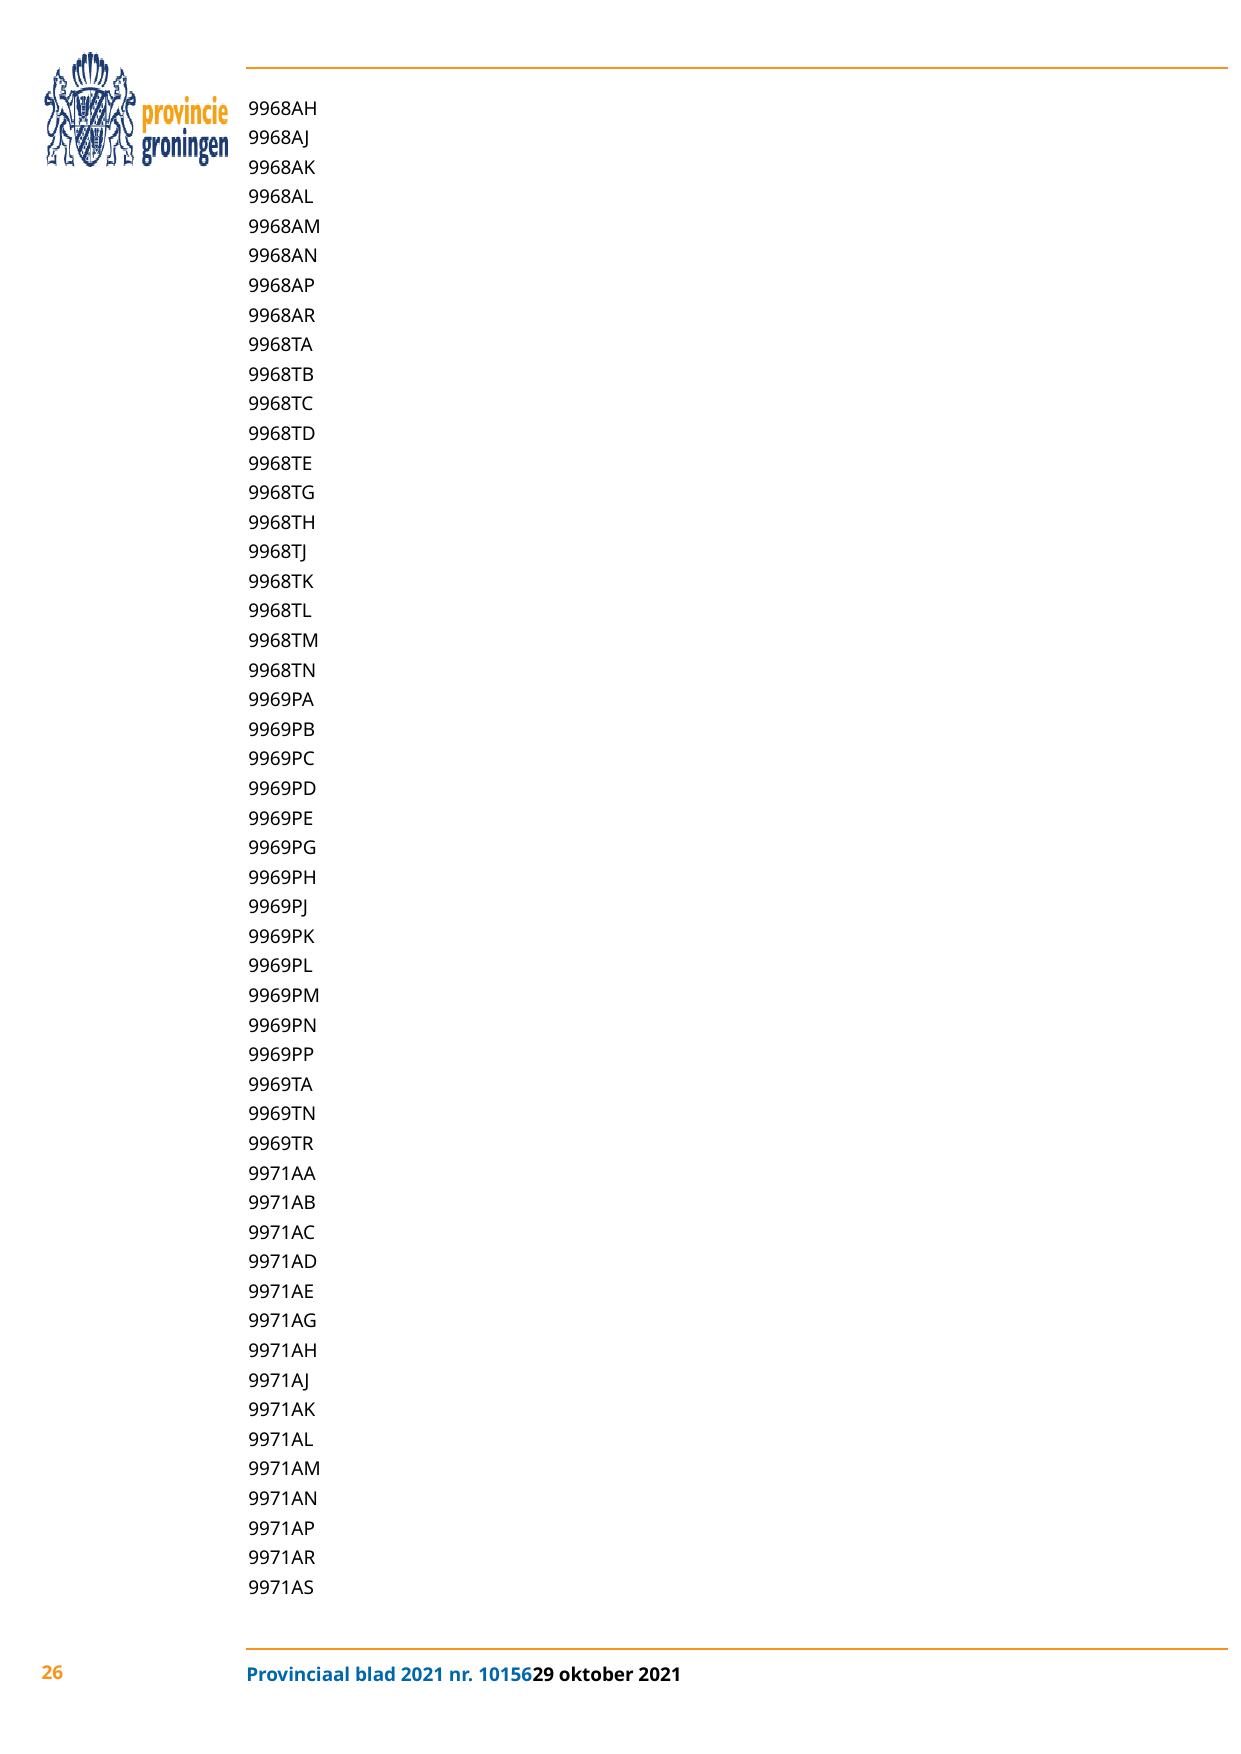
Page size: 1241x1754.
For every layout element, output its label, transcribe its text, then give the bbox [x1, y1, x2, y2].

text 9969PG [248, 834, 1152, 860]
text 9968TG [248, 479, 1152, 505]
text 9968TD [248, 420, 1152, 446]
text 9969PB [248, 716, 1152, 742]
text 9968TB [248, 361, 1152, 387]
text 9971AE [248, 1278, 1152, 1304]
text 9971AL [248, 1426, 1152, 1452]
text 9968TJ [248, 538, 1152, 564]
text 9971AP [248, 1515, 1152, 1541]
text 9969PE [248, 805, 1152, 831]
text 9968TH [248, 509, 1152, 535]
text 9968TM [248, 627, 1152, 653]
text 9968AR [248, 302, 1152, 328]
text 9969PM [248, 982, 1152, 1008]
text 9968AK [248, 154, 1152, 180]
text 9969PP [248, 1041, 1152, 1067]
text 9969PD [248, 775, 1152, 801]
text 9971AR [248, 1544, 1152, 1570]
text 9969PL [248, 953, 1152, 978]
text 9968TN [248, 657, 1152, 683]
text 9971AS [248, 1574, 1152, 1600]
text 9968AJ [248, 124, 1152, 150]
text 9968AH [248, 95, 1152, 121]
text 9971AA [248, 1160, 1152, 1186]
text 9969TR [248, 1130, 1152, 1156]
text 9968TC [248, 391, 1152, 416]
text 9971AC [248, 1219, 1152, 1245]
text 9971AG [248, 1308, 1152, 1333]
text 9971AJ [248, 1367, 1152, 1393]
text 9971AN [248, 1485, 1152, 1511]
text 9971AB [248, 1189, 1152, 1215]
text 9969TN [248, 1101, 1152, 1126]
text 9969PJ [248, 893, 1152, 919]
text 9968TA [248, 331, 1152, 357]
text 9968TE [248, 450, 1152, 476]
text 9968TK [248, 568, 1152, 594]
text 9969PA [248, 686, 1152, 712]
picture [41, 47, 231, 172]
text 9968AL [248, 183, 1152, 209]
text 9971AM [248, 1456, 1152, 1481]
text 9968TL [248, 598, 1152, 623]
text 9971AD [248, 1248, 1152, 1274]
text 9971AK [248, 1396, 1152, 1422]
text 9969PN [248, 1012, 1152, 1038]
text 9969PC [248, 746, 1152, 771]
text 9968AM [248, 213, 1152, 239]
text 9969PK [248, 923, 1152, 949]
text 9969TA [248, 1071, 1152, 1097]
text 9968AN [248, 243, 1152, 268]
text 9971AH [248, 1337, 1152, 1363]
text 9968AP [248, 272, 1152, 298]
text 9969PH [248, 864, 1152, 890]
